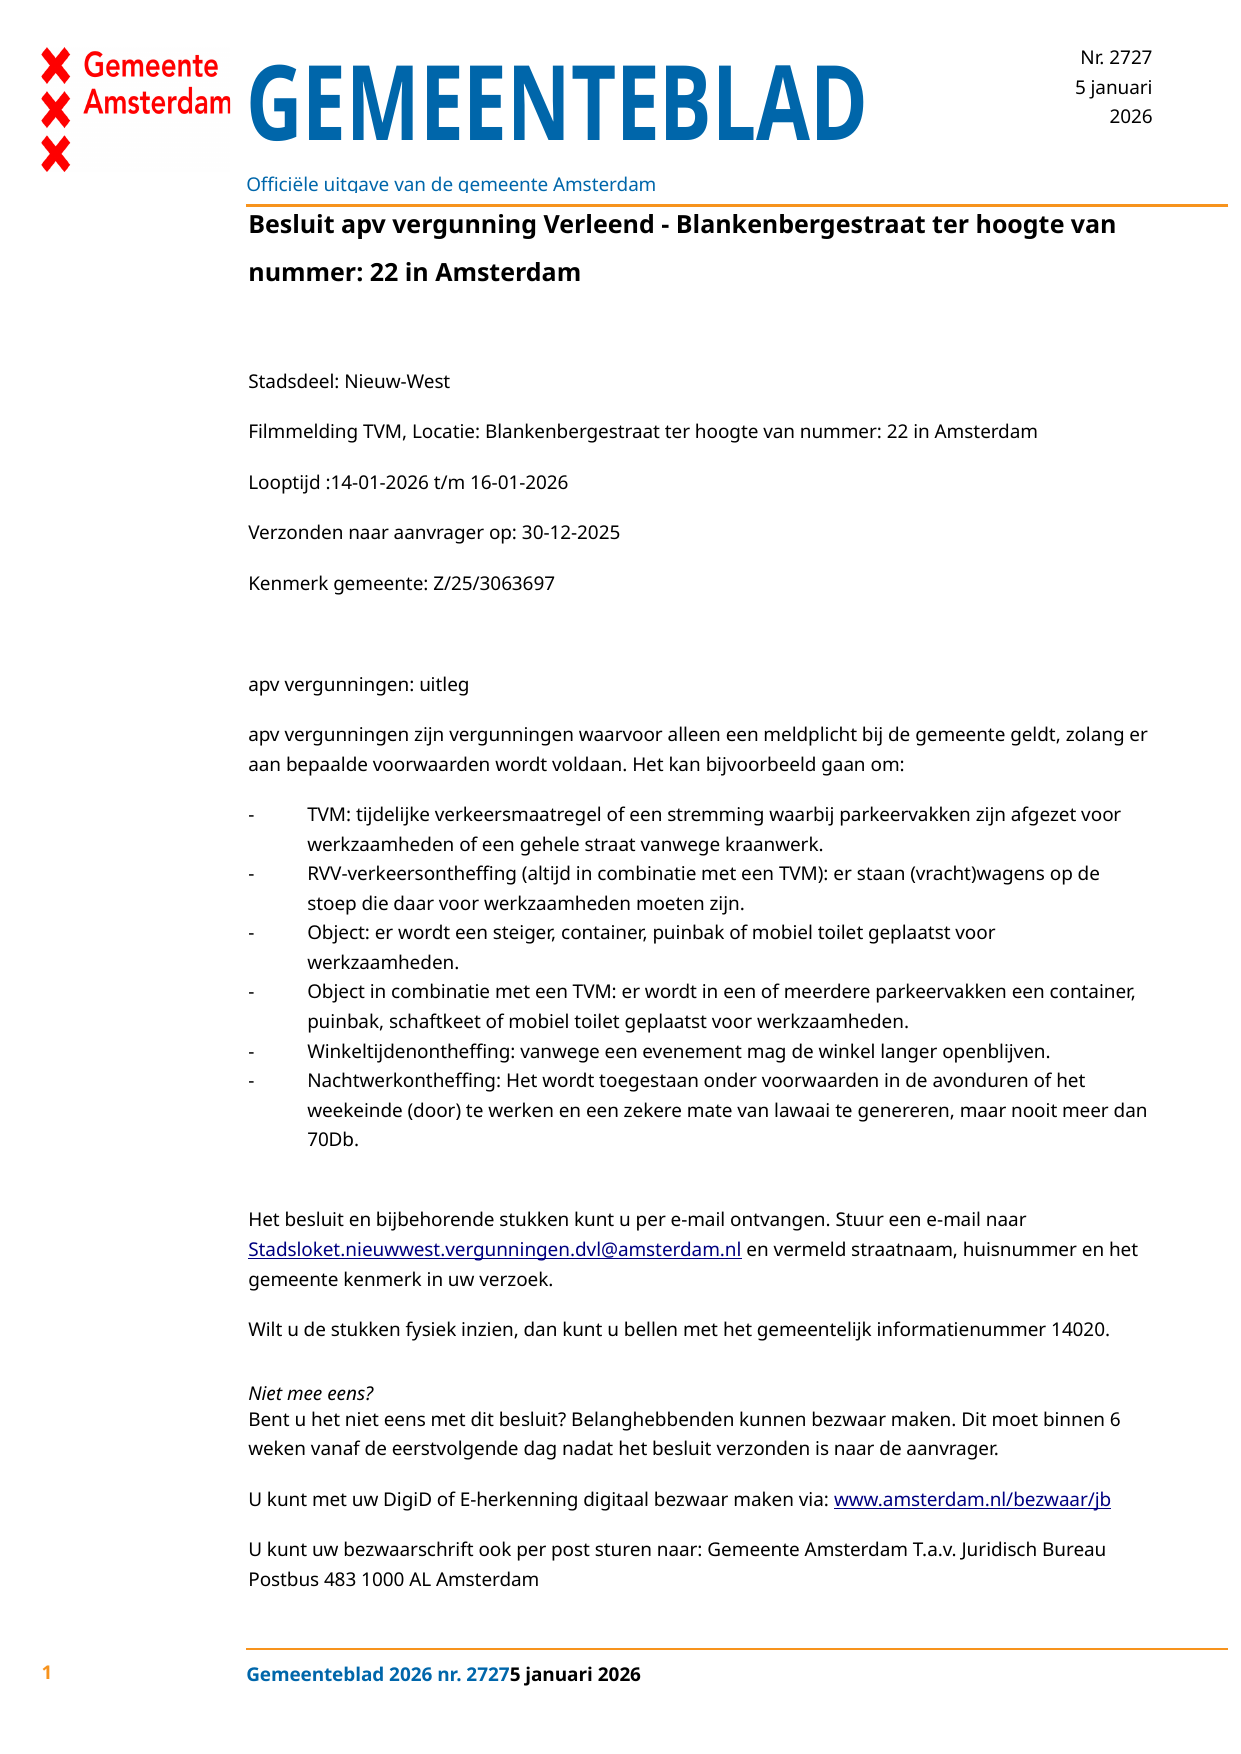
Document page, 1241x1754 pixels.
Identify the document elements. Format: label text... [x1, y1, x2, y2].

text apv vergunningen zijn vergunningen waarvoor alleen een meldplicht bij de gemeente geldt, zolang er aan bepaalde voorwaarden wordt voldaan. Het kan bijvoorbeeld gaan om: [248, 721, 1152, 777]
text Bent u het niet eens met dit besluit? Belanghebbenden kunnen bezwaar maken. Dit moet binnen 6 weken vanaf de eerstvolgende dag nadat het besluit verzonden is naar de aanvrager. [248, 1406, 1152, 1461]
list TVM: tijdelijke verkeersmaatregel of een stremming waarbij parkeervakken zijn afgezet voor werkzaamheden of een gehele straat vanwege kraanwerk. [248, 801, 1152, 857]
text Wilt u de stukken fysiek inzien, dan kunt u bellen met het gemeentelijk informatienummer 14020. [248, 1316, 1152, 1342]
text Stadsdeel: Nieuw-West [248, 368, 1152, 394]
text U kunt met uw DigiD of E-herkenning digitaal bezwaar maken via: www.amsterdam.nl/bezwaar/jb [248, 1486, 1152, 1512]
list Nachtwerkontheffing: Het wordt toegestaan onder voorwaarden in de avonduren of het weekeinde (door) te werken en een zekere mate van lawaai te genereren, maar nooit meer dan 70Db. [248, 1067, 1152, 1152]
text Looptijd :14-01-2026 t/m 16-01-2026 [248, 469, 1152, 495]
text Niet mee eens? [248, 1380, 1152, 1406]
text Verzonden naar aanvrager op: 30-12-2025 [248, 519, 1152, 545]
text Kenmerk gemeente: Z/25/3063697 [248, 570, 1152, 596]
list Object in combinatie met een TVM: er wordt in een of meerdere parkeervakken een container, puinbak, schaftkeet of mobiel toilet geplaatst voor werkzaamheden. [248, 979, 1152, 1034]
text apv vergunningen: uitleg [248, 671, 1152, 697]
text Filmmelding TVM, Locatie: Blankenbergestraat ter hoogte van nummer: 22 in Amsterdam [248, 419, 1152, 444]
list RVV-verkeersontheffing (altijd in combinatie met een TVM): er staan (vracht)wagens op de stoep die daar voor werkzaamheden moeten zijn. [248, 860, 1152, 916]
list Winkeltijdenontheffing: vanwege een evenement mag de winkel langer openblijven. [248, 1038, 1152, 1064]
text Het besluit en bijbehorende stukken kunt u per e-mail ontvangen. Stuur een e-mail naar Stadsloket.nieuwwest.vergunningen.dvl@amsterdam.nl en vermeld straatnaam, huisnummer en het gemeente kenmerk in uw verzoek. [248, 1207, 1152, 1292]
list Object: er wordt een steiger, container, puinbak of mobiel toilet geplaatst voor werkzaamheden. [248, 919, 1152, 975]
text Besluit apv vergunning Verleend - Blankenbergestraat ter hoogte van nummer: 22 in Amsterdam [248, 207, 1152, 288]
picture [41, 47, 231, 172]
text U kunt uw bezwaarschrift ook per post sturen naar: Gemeente Amsterdam T.a.v. Juridisch Bureau Postbus 483 1000 AL Amsterdam [248, 1536, 1152, 1592]
